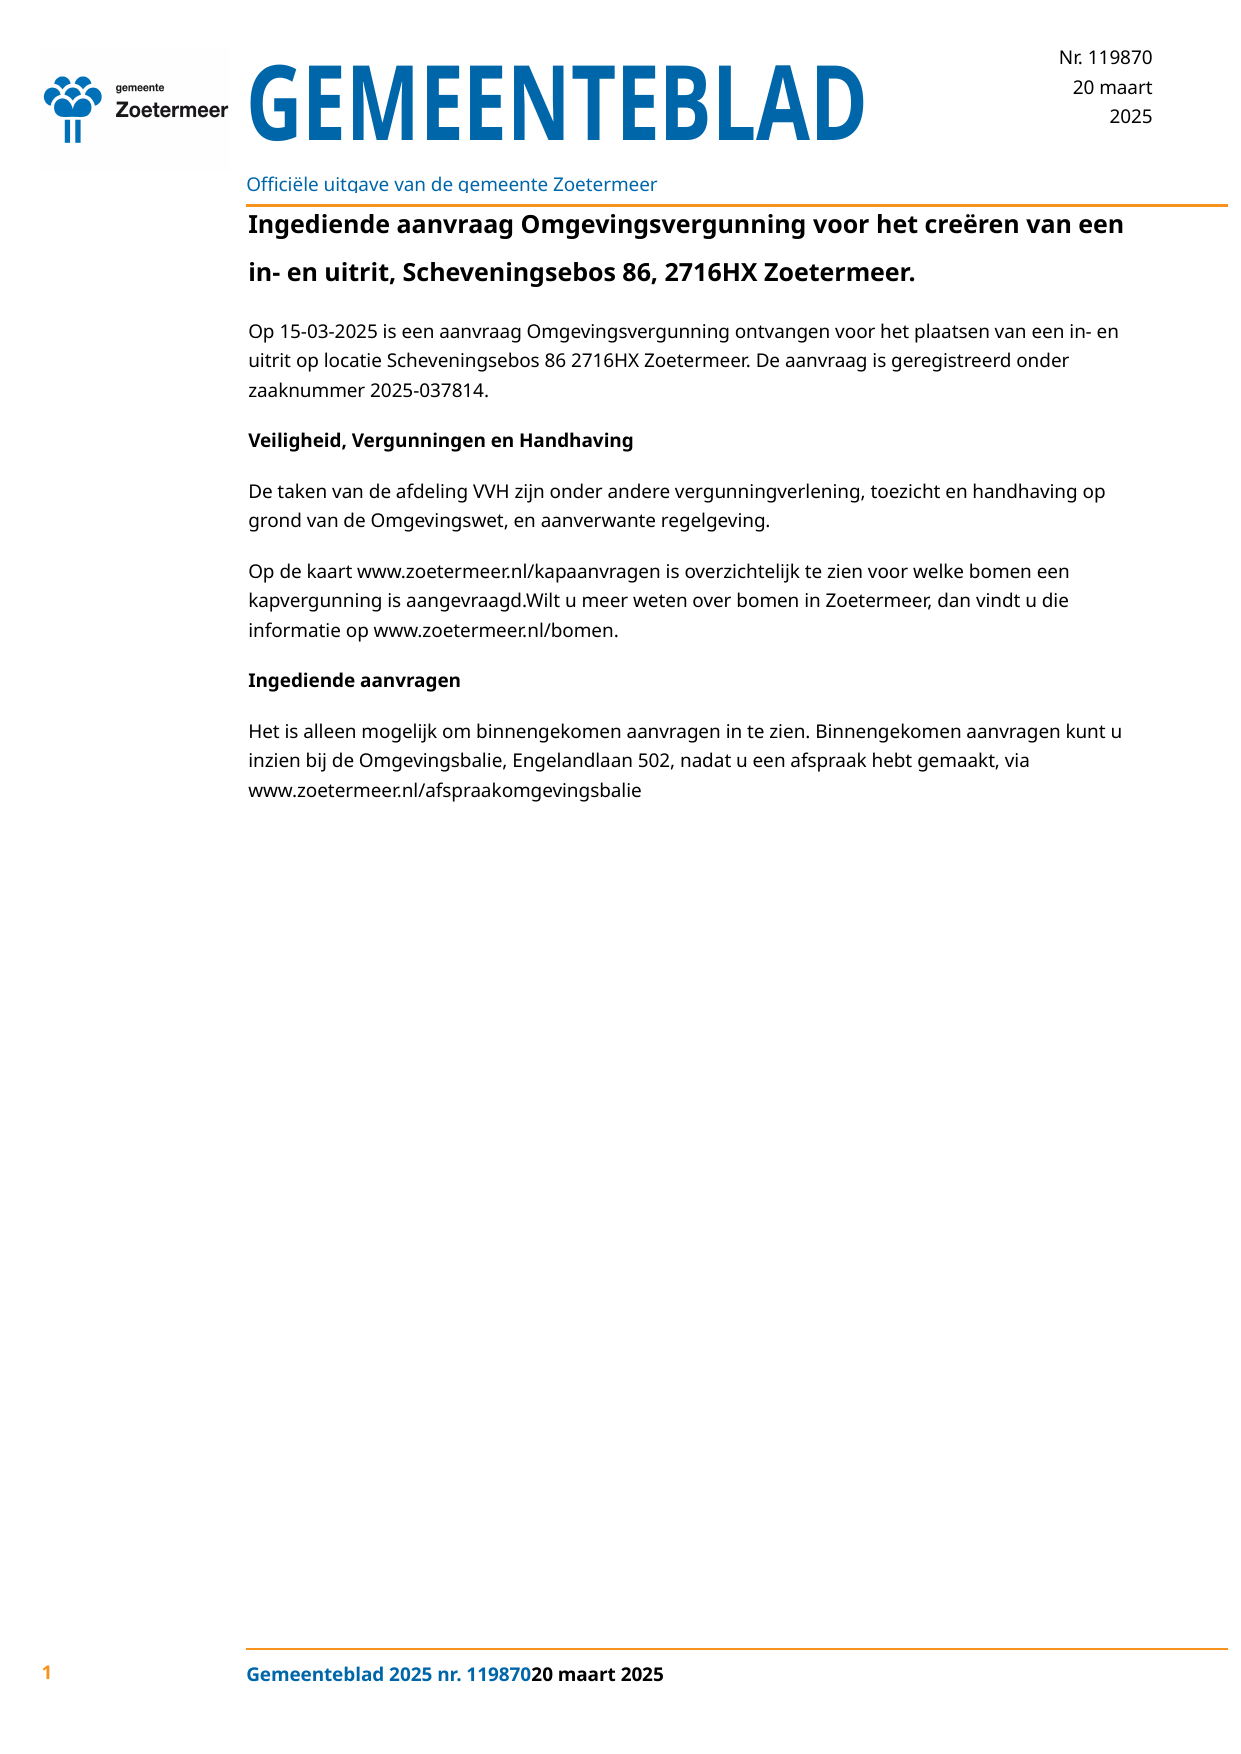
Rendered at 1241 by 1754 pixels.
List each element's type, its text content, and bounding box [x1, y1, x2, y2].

text Ingediende aanvraag Omgevingsvergunning voor het creëren van een in- en uitrit, Scheveningsebos 86, 2716HX Zoetermeer. [248, 207, 1152, 288]
text De taken van de afdeling VVH zijn onder andere vergunningverlening, toezicht en handhaving op grond van de Omgevingswet, en aanverwante regelgeving. [248, 478, 1152, 533]
text Op de kaart www.zoetermeer.nl/kapaanvragen is overzichtelijk te zien voor welke bomen een kapvergunning is aangevraagd.Wilt u meer weten over bomen in Zoetermeer, dan vindt u die informatie op www.zoetermeer.nl/bomen. [248, 558, 1152, 643]
picture [41, 47, 231, 172]
text Het is alleen mogelijk om binnengekomen aanvragen in te zien. Binnengekomen aanvragen kunt u inzien bij de Omgevingsbalie, Engelandlaan 502, nadat u een afspraak hebt gemaakt, via www.zoetermeer.nl/afspraakomgevingsbalie [248, 718, 1152, 803]
text Op 15-03-2025 is een aanvraag Omgevingsvergunning ontvangen voor het plaatsen van een in- en uitrit op locatie Scheveningsebos 86 2716HX Zoetermeer. De aanvraag is geregistreerd onder zaaknummer 2025-037814. [248, 318, 1152, 403]
text Veiligheid, Vergunningen en Handhaving [248, 427, 1152, 453]
text Ingediende aanvragen [248, 667, 1152, 693]
